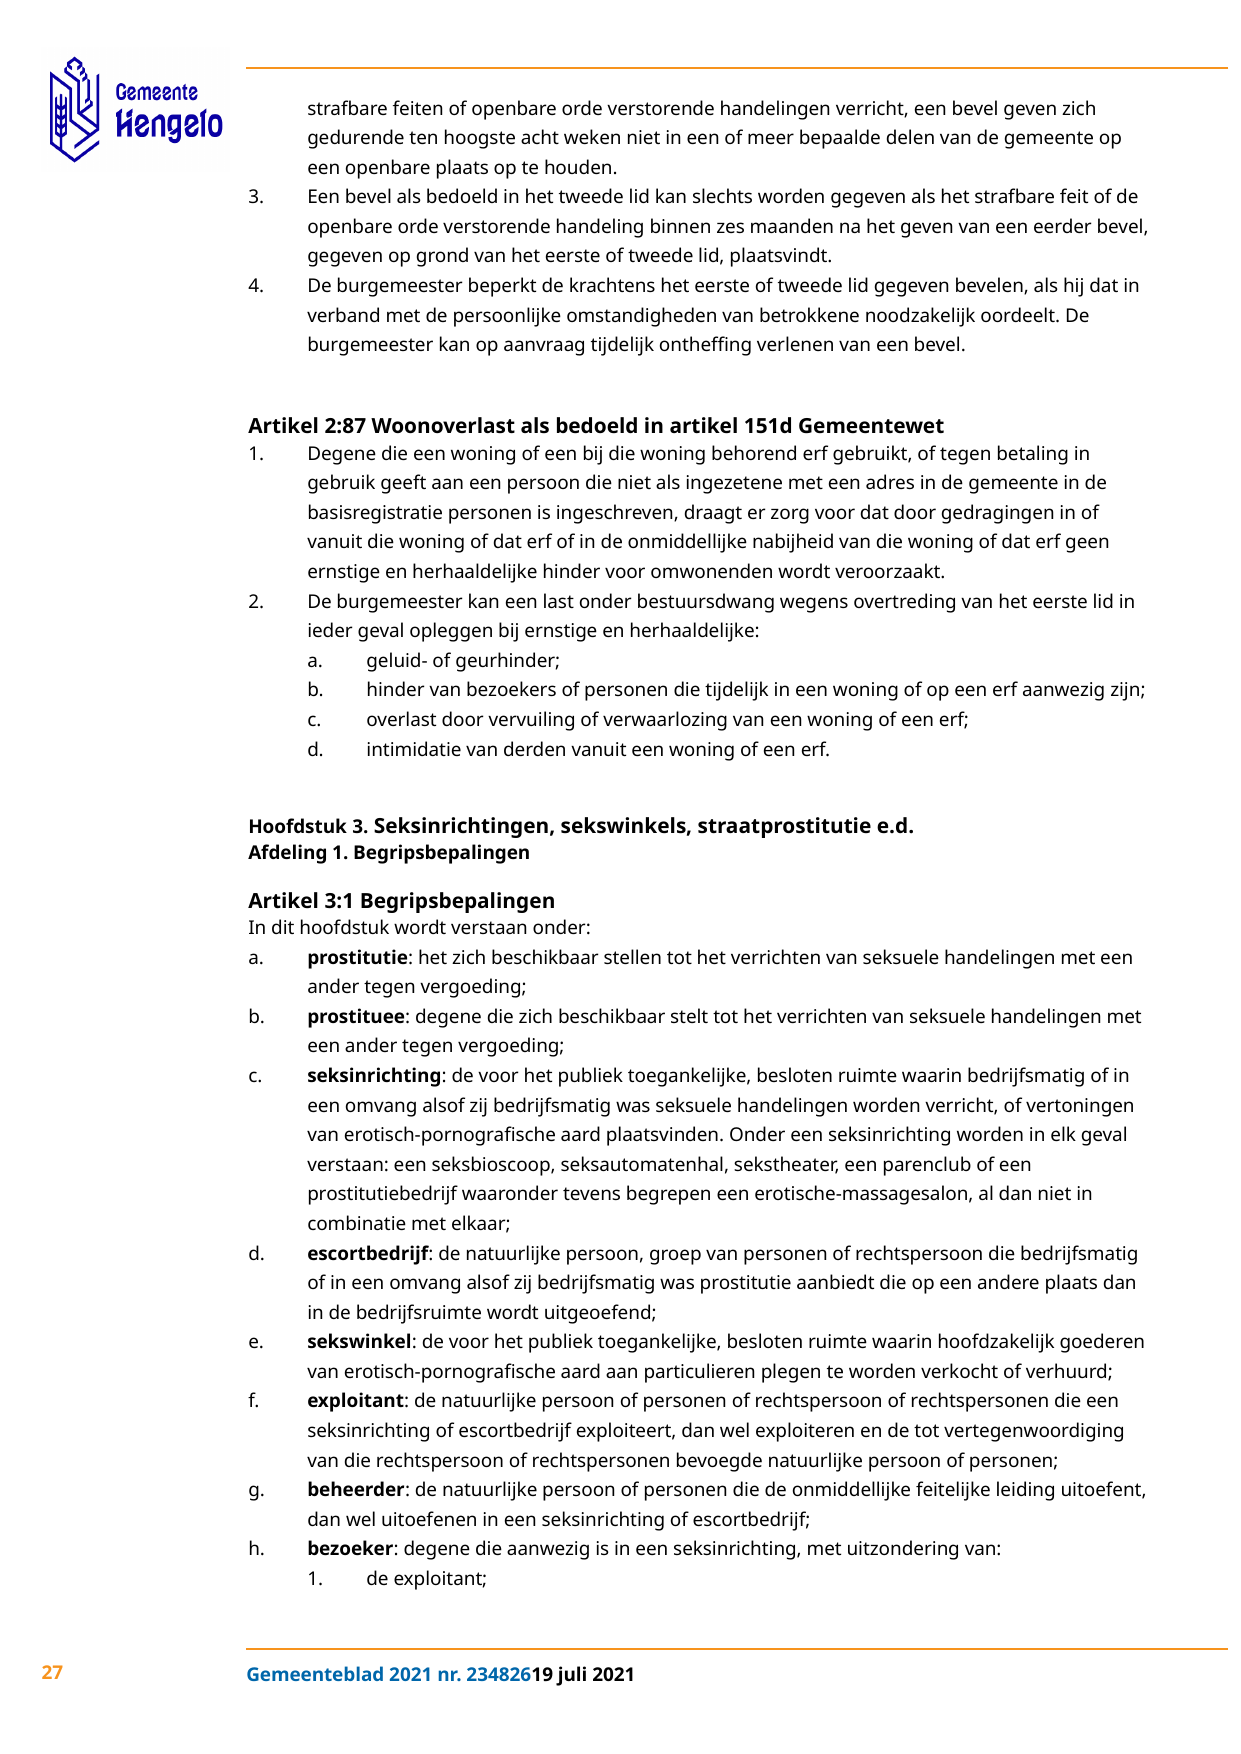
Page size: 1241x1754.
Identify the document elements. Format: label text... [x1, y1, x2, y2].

text Hoofdstuk 3. Seksinrichtingen, sekswinkels, straatprostitutie e.d. [248, 811, 1152, 839]
list seksinrichting: de voor het publiek toegankelijke, besloten ruimte waarin bedrijfsmatig of in een omvang alsof zij bedrijfsmatig was seksuele handelingen worden verricht, of vertoningen van erotisch-pornografische aard plaatsvinden. Onder een seksinrichting worden in elk geval verstaan: een seksbioscoop, seksautomatenhal, sekstheater, een parenclub of een prostitutiebedrijf waaronder tevens begrepen een erotische-massagesalon, al dan niet in combinatie met elkaar; [248, 1062, 1152, 1236]
list de exploitant; [307, 1565, 1152, 1591]
list intimidatie van derden vanuit een woning of een erf. [307, 736, 1152, 761]
list overlast door vervuiling of verwaarlozing van een woning of een erf; [307, 706, 1152, 732]
text Artikel 2:87 Woonoverlast als bedoeld in artikel 151d Gemeentewet [248, 411, 1152, 440]
list bezoeker: degene die aanwezig is in een seksinrichting, met uitzondering van: [248, 1536, 1152, 1561]
text In dit hoofdstuk wordt verstaan onder: [248, 914, 1152, 940]
list beheerder: de natuurlijke persoon of personen die de onmiddellijke feitelijke leiding uitoefent, dan wel uitoefenen in een seksinrichting of escortbedrijf; [248, 1476, 1152, 1532]
list sekswinkel: de voor het publiek toegankelijke, besloten ruimte waarin hoofdzakelijk goederen van erotisch-pornografische aard aan particulieren plegen te worden verkocht of verhuurd; [248, 1328, 1152, 1384]
list geluid- of geurhinder; [307, 647, 1152, 673]
list exploitant: de natuurlijke persoon of personen of rechtspersoon of rechtspersonen die een seksinrichting of escortbedrijf exploiteert, dan wel exploiteren en de tot vertegenwoordiging van die rechtspersoon of rechtspersonen bevoegde natuurlijke persoon of personen; [248, 1388, 1152, 1473]
list hinder van bezoekers of personen die tijdelijk in een woning of op een erf aanwezig zijn; [307, 677, 1152, 702]
list prostituee: degene die zich beschikbaar stelt tot het verrichten van seksuele handelingen met een ander tegen vergoeding; [248, 1003, 1152, 1058]
list strafbare feiten of openbare orde verstorende handelingen verricht, een bevel geven zich gedurende ten hoogste acht weken niet in een of meer bepaalde delen van de gemeente op een openbare plaats op te houden. [248, 95, 1152, 180]
list prostitutie: het zich beschikbaar stellen tot het verrichten van seksuele handelingen met een ander tegen vergoeding; [248, 944, 1152, 999]
text Artikel 3:1 Begripsbepalingen [248, 886, 1152, 914]
list escortbedrijf: de natuurlijke persoon, groep van personen of rechtspersoon die bedrijfsmatig of in een omvang alsof zij bedrijfsmatig was prostitutie aanbiedt die op een andere plaats dan in de bedrijfsruimte wordt uitgeoefend; [248, 1240, 1152, 1325]
list Degene die een woning of een bij die woning behorend erf gebruikt, of tegen betaling in gebruik geeft aan een persoon die niet als ingezetene met een adres in de gemeente in de basisregistratie personen is ingeschreven, draagt er zorg voor dat door gedragingen in of vanuit die woning of dat erf of in de onmiddellijke nabijheid van die woning of dat erf geen ernstige en herhaaldelijke hinder voor omwonenden wordt veroorzaakt. [248, 440, 1152, 584]
text Afdeling 1. Begripsbepalingen [248, 839, 1152, 865]
list Een bevel als bedoeld in het tweede lid kan slechts worden gegeven als het strafbare feit of de openbare orde verstorende handeling binnen zes maanden na het geven van een eerder bevel, gegeven op grond van het eerste of tweede lid, plaatsvindt. [248, 183, 1152, 268]
list De burgemeester beperkt de krachtens het eerste of tweede lid gegeven bevelen, als hij dat in verband met de persoonlijke omstandigheden van betrokkene noodzakelijk oordeelt. De burgemeester kan op aanvraag tijdelijk ontheffing verlenen van een bevel. [248, 272, 1152, 357]
list De burgemeester kan een last onder bestuursdwang wegens overtreding van het eerste lid in ieder geval opleggen bij ernstige en herhaaldelijke: [248, 588, 1152, 643]
picture [41, 47, 231, 172]
